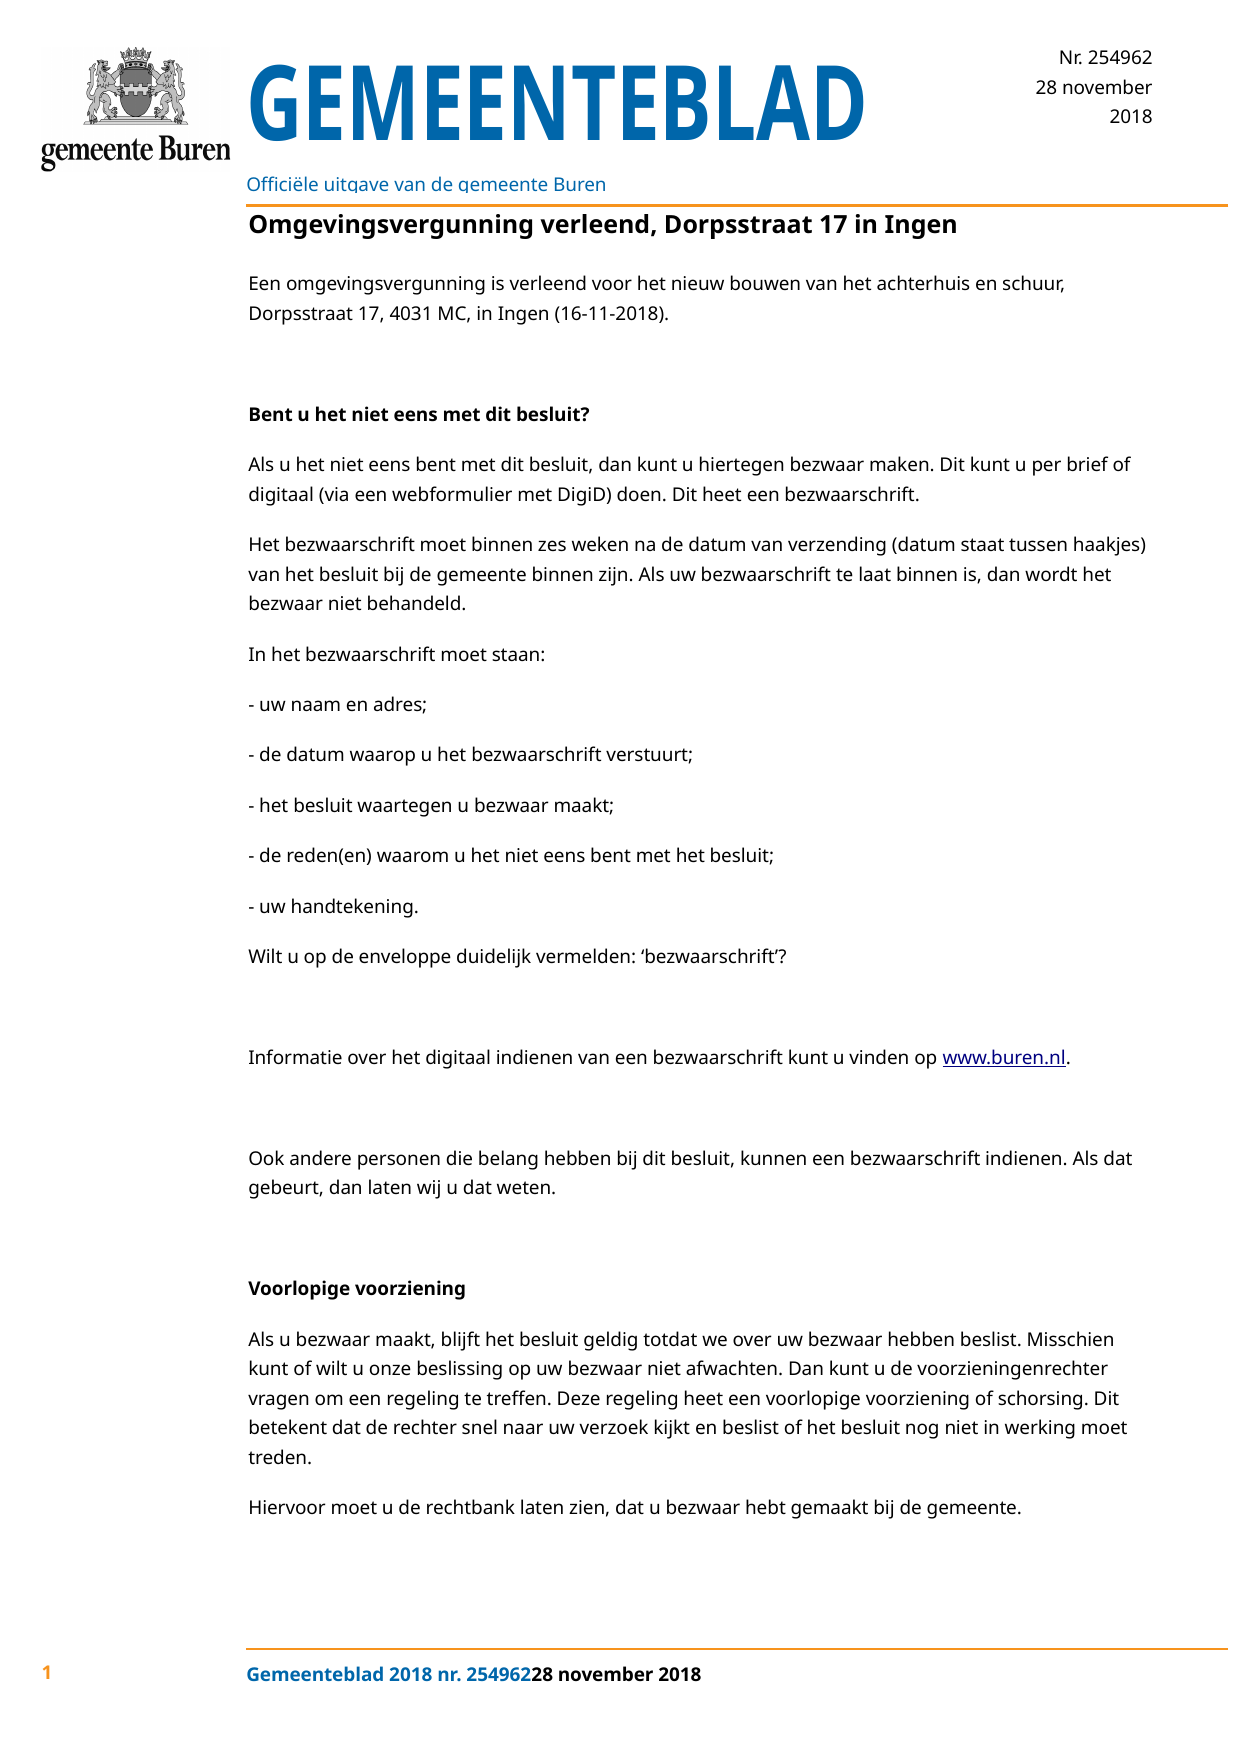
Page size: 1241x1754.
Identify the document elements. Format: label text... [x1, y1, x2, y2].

text Omgevingsvergunning verleend, Dorpsstraat 17 in Ingen [248, 207, 1152, 241]
text - de datum waarop u het bezwaarschrift verstuurt; [248, 742, 1152, 767]
text Voorlopige voorziening [248, 1275, 1152, 1301]
text - de reden(en) waarom u het niet eens bent met het besluit; [248, 842, 1152, 868]
text Ook andere personen die belang hebben bij dit besluit, kunnen een bezwaarschrift indienen. Als dat gebeurt, dan laten wij u dat weten. [248, 1145, 1152, 1200]
picture [41, 47, 231, 172]
text Als u het niet eens bent met dit besluit, dan kunt u hiertegen bezwaar maken. Dit kunt u per brief of digitaal (via een webformulier met DigiD) doen. Dit heet een bezwaarschrift. [248, 451, 1152, 506]
text Informatie over het digitaal indienen van een bezwaarschrift kunt u vinden op www.buren.nl. [248, 1044, 1152, 1070]
text Het bezwaarschrift moet binnen zes weken na de datum van verzending (datum staat tussen haakjes) van het besluit bij de gemeente binnen zijn. Als uw bezwaarschrift te laat binnen is, dan wordt het bezwaar niet behandeld. [248, 531, 1152, 616]
text Als u bezwaar maakt, blijft het besluit geldig totdat we over uw bezwaar hebben beslist. Misschien kunt of wilt u onze beslissing op uw bezwaar niet afwachten. Dan kunt u de voorzieningenrechter vragen om een regeling te treffen. Deze regeling heet een voorlopige voorziening of schorsing. Dit betekent dat de rechter snel naar uw verzoek kijkt en beslist of het besluit nog niet in werking moet treden. [248, 1326, 1152, 1470]
text - het besluit waartegen u bezwaar maakt; [248, 792, 1152, 818]
text Wilt u op de enveloppe duidelijk vermelden: ‘bezwaarschrift’? [248, 943, 1152, 969]
text - uw handtekening. [248, 893, 1152, 918]
text Een omgevingsvergunning is verleend voor het nieuw bouwen van het achterhuis en schuur, Dorpsstraat 17, 4031 MC, in Ingen (16-11-2018). [248, 270, 1152, 326]
text Bent u het niet eens met dit besluit? [248, 401, 1152, 426]
text Hiervoor moet u de rechtbank laten zien, dat u bezwaar hebt gemaakt bij de gemeente. [248, 1494, 1152, 1520]
text - uw naam en adres; [248, 691, 1152, 717]
text In het bezwaarschrift moet staan: [248, 641, 1152, 666]
